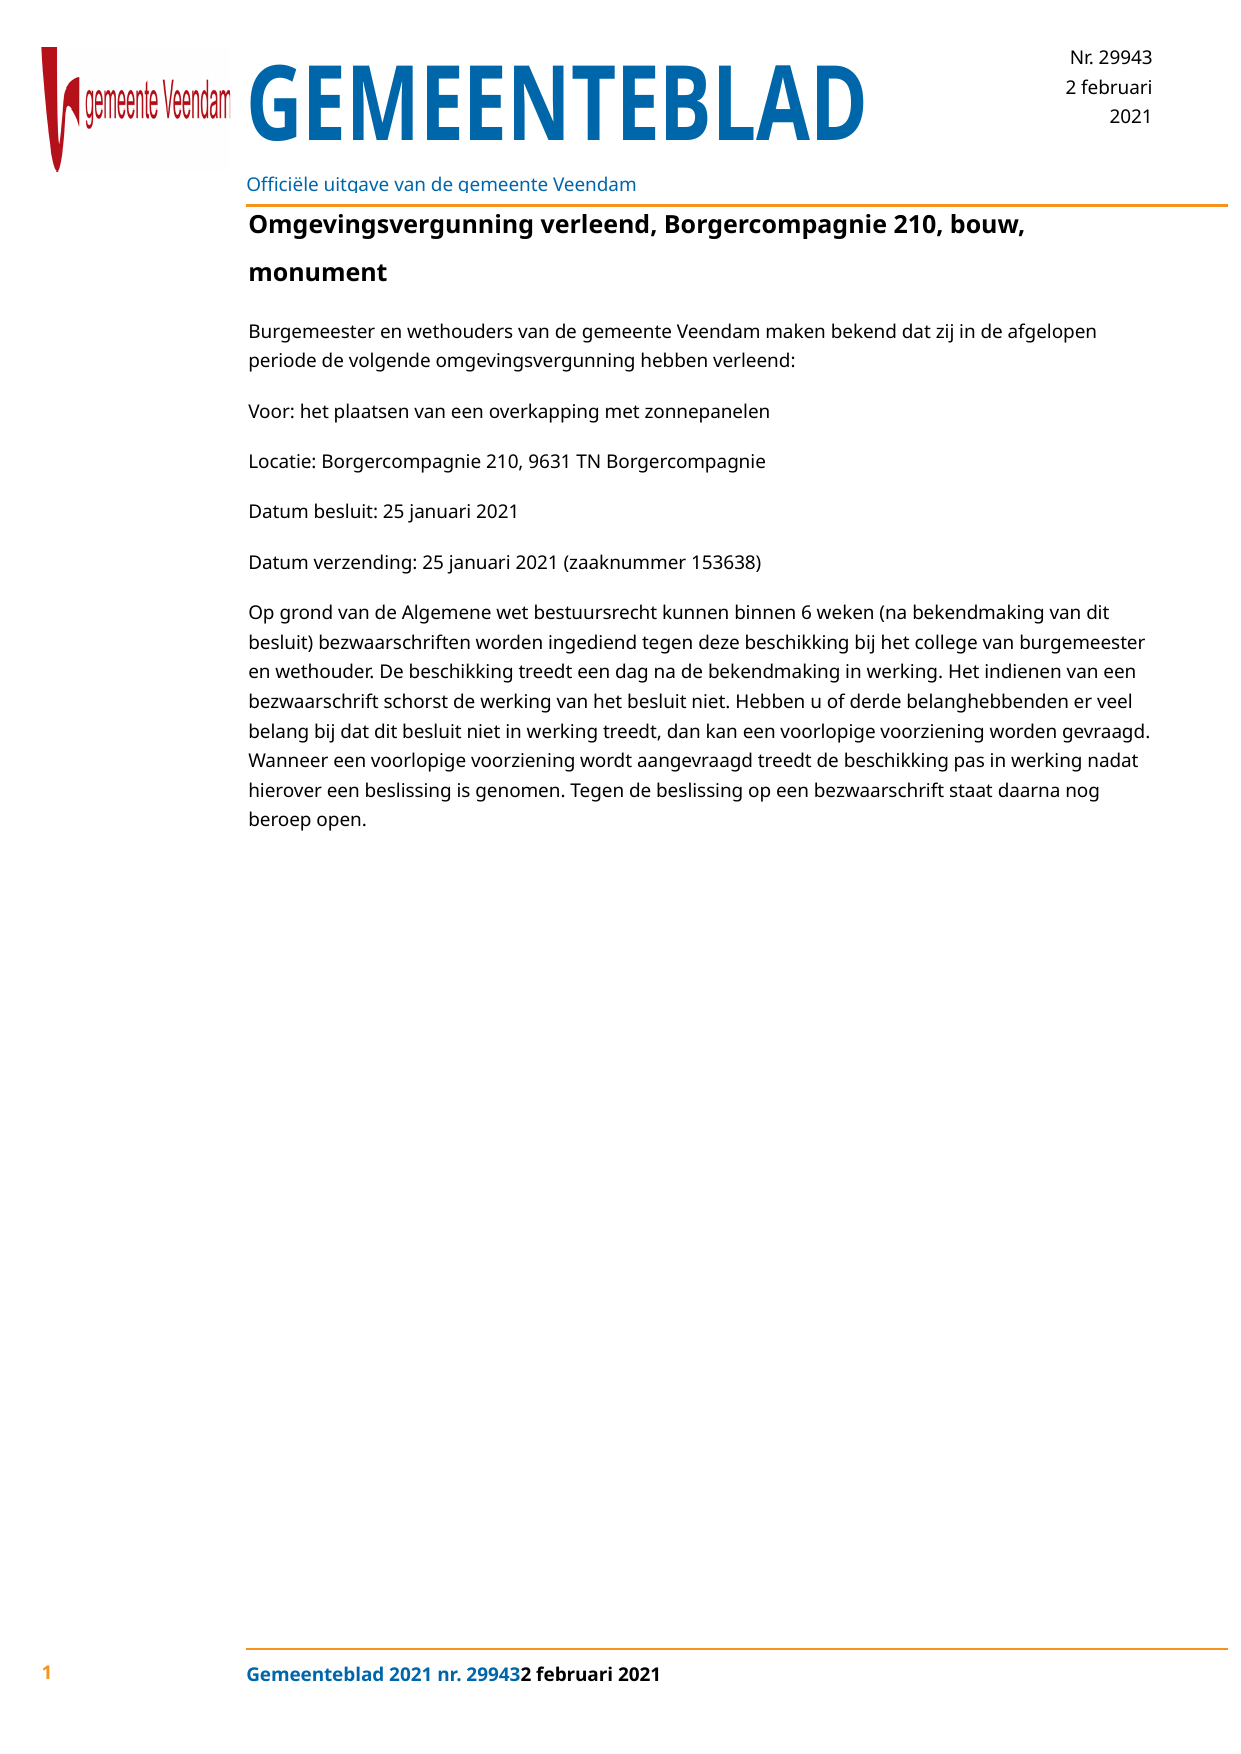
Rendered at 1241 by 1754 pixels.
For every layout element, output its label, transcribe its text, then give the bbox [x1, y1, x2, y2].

text Burgemeester en wethouders van de gemeente Veendam maken bekend dat zij in de afgelopen periode de volgende omgevingsvergunning hebben verleend: [248, 318, 1152, 373]
text Omgevingsvergunning verleend, Borgercompagnie 210, bouw, monument [248, 207, 1152, 288]
text Locatie: Borgercompagnie 210, 9631 TN Borgercompagnie [248, 448, 1152, 474]
text Op grond van de Algemene wet bestuursrecht kunnen binnen 6 weken (na bekendmaking van dit besluit) bezwaarschriften worden ingediend tegen deze beschikking bij het college van burgemeester en wethouder. De beschikking treedt een dag na de bekendmaking in werking. Het indienen van een bezwaarschrift schorst de werking van het besluit niet. Hebben u of derde belanghebbenden er veel belang bij dat dit besluit niet in werking treedt, dan kan een voorlopige voorziening worden gevraagd. Wanneer een voorlopige voorziening wordt aangevraagd treedt de beschikking pas in werking nadat hierover een beslissing is genomen. Tegen de beslissing op een bezwaarschrift staat daarna nog beroep open. [248, 599, 1152, 832]
text Datum verzending: 25 januari 2021 (zaaknummer 153638) [248, 549, 1152, 575]
text Datum besluit: 25 januari 2021 [248, 499, 1152, 524]
picture [41, 47, 231, 172]
text Voor: het plaatsen van een overkapping met zonnepanelen [248, 398, 1152, 424]
